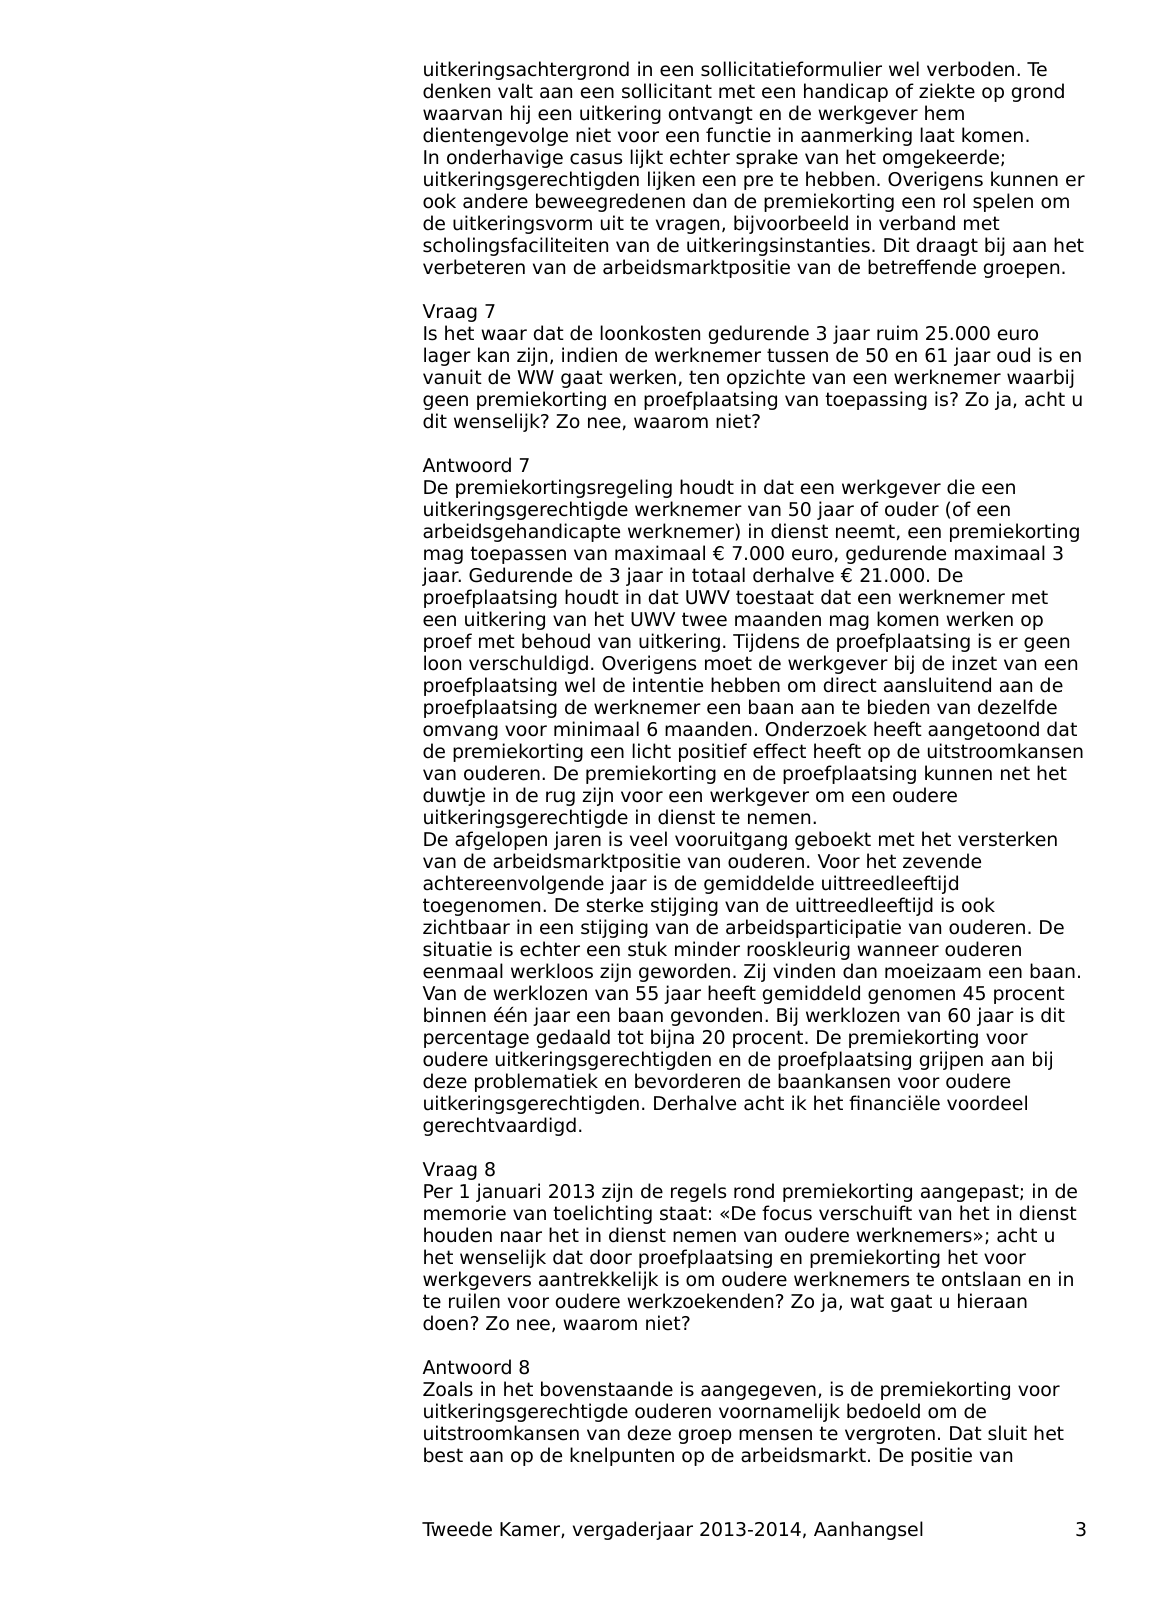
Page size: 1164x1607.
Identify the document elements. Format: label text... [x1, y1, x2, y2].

text Antwoord 8 [422, 1357, 1087, 1379]
text De premiekortingsregeling houdt in dat een werkgever die een uitkeringsgerechtigde werknemer van 50 jaar of ouder (of een arbeidsgehandicapte werknemer) in dienst neemt, een premiekorting mag toepassen van maximaal € 7.000 euro, gedurende maximaal 3 jaar. Gedurende de 3 jaar in totaal derhalve € 21.000. De proefplaatsing houdt in dat UWV toestaat dat een werknemer met een uitkering van het UWV twee maanden mag komen werken op proef met behoud van uitkering. Tijdens de proefplaatsing is er geen loon verschuldigd. Overigens moet de werkgever bij de inzet van een proefplaatsing wel de intentie hebben om direct aansluitend aan de proefplaatsing de werknemer een baan aan te bieden van dezelfde omvang voor minimaal 6 maanden. Onderzoek heeft aangetoond dat de premiekorting een licht positief effect heeft op de uitstroomkansen van ouderen. De premiekorting en de proefplaatsing kunnen net het duwtje in de rug zijn voor een werkgever om een oudere uitkeringsgerechtigde in dienst te nemen. [422, 477, 1087, 829]
text uitkeringsachtergrond in een sollicitatieformulier wel verboden. Te denken valt aan een sollicitant met een handicap of ziekte op grond waarvan hij een uitkering ontvangt en de werkgever hem dientengevolge niet voor een functie in aanmerking laat komen. [422, 59, 1087, 147]
text Is het waar dat de loonkosten gedurende 3 jaar ruim 25.000 euro lager kan zijn, indien de werknemer tussen de 50 en 61 jaar oud is en vanuit de WW gaat werken, ten opzichte van een werknemer waarbij geen premiekorting en proefplaatsing van toepassing is? Zo ja, acht u dit wenselijk? Zo nee, waarom niet? [422, 323, 1087, 433]
text Vraag 7 [422, 301, 1087, 323]
text De afgelopen jaren is veel vooruitgang geboekt met het versterken van de arbeidsmarktpositie van ouderen. Voor het zevende achtereenvolgende jaar is de gemiddelde uittreedleeftijd toegenomen. De sterke stijging van de uittreedleeftijd is ook zichtbaar in een stijging van de arbeidsparticipatie van ouderen. De situatie is echter een stuk minder rooskleurig wanneer ouderen eenmaal werkloos zijn geworden. Zij vinden dan moeizaam een baan. Van de werklozen van 55 jaar heeft gemiddeld genomen 45 procent binnen één jaar een baan gevonden. Bij werklozen van 60 jaar is dit percentage gedaald tot bijna 20 procent. De premiekorting voor oudere uitkeringsgerechtigden en de proefplaatsing grijpen aan bij deze problematiek en bevorderen de baankansen voor oudere uitkeringsgerechtigden. Derhalve acht ik het financiële voordeel gerechtvaardigd. [422, 829, 1087, 1136]
text Per 1 januari 2013 zijn de regels rond premiekorting aangepast; in de memorie van toelichting staat: «De focus verschuift van het in dienst houden naar het in dienst nemen van oudere werknemers»; acht u het wenselijk dat door proefplaatsing en premiekorting het voor werkgevers aantrekkelijk is om oudere werknemers te ontslaan en in te ruilen voor oudere werkzoekenden? Zo ja, wat gaat u hieraan doen? Zo nee, waarom niet? [422, 1181, 1087, 1334]
text Antwoord 7 [422, 455, 1087, 477]
text Vraag 8 [422, 1159, 1087, 1181]
text In onderhavige casus lijkt echter sprake van het omgekeerde; uitkeringsgerechtigden lijken een pre te hebben. Overigens kunnen er ook andere beweegredenen dan de premiekorting een rol spelen om de uitkeringsvorm uit te vragen, bijvoorbeeld in verband met scholingsfaciliteiten van de uitkeringsinstanties. Dit draagt bij aan het verbeteren van de arbeidsmarktpositie van de betreffende groepen. [422, 147, 1087, 279]
text Zoals in het bovenstaande is aangegeven, is de premiekorting voor uitkeringsgerechtigde ouderen voornamelijk bedoeld om de uitstroomkansen van deze groep mensen te vergroten. Dat sluit het best aan op de knelpunten op de arbeidsmarkt. De positie van [422, 1379, 1087, 1467]
